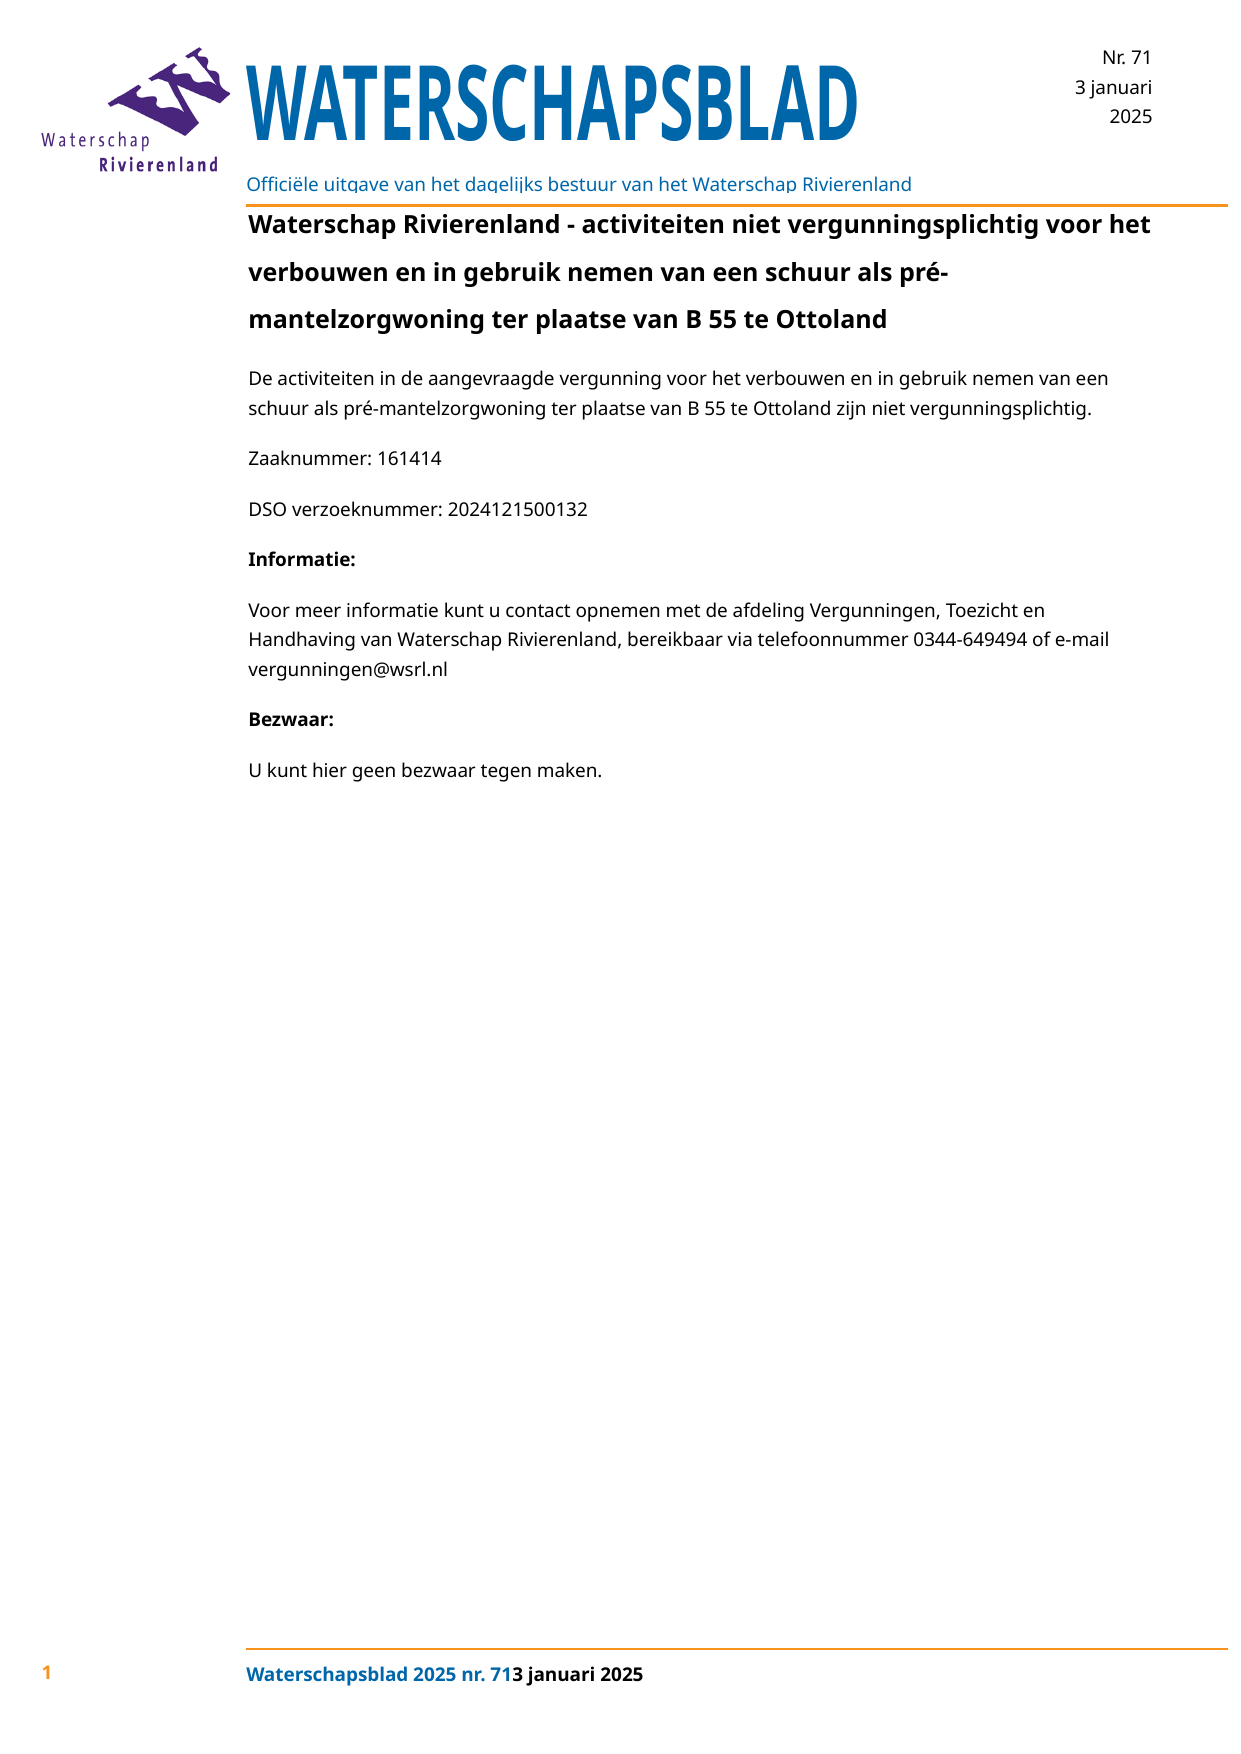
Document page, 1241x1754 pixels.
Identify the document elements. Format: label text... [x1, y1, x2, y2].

picture [41, 47, 231, 172]
text Zaaknummer: 161414 [248, 446, 1152, 471]
text DSO verzoeknummer: 2024121500132 [248, 496, 1152, 522]
text U kunt hier geen bezwaar tegen maken. [248, 757, 1152, 782]
text Waterschap Rivierenland - activiteiten niet vergunningsplichtig voor het verbouwen en in gebruik nemen van een schuur als pré-mantelzorgwoning ter plaatse van B 55 te Ottoland [248, 207, 1152, 336]
text Voor meer informatie kunt u contact opnemen met de afdeling Vergunningen, Toezicht en Handhaving van Waterschap Rivierenland, bereikbaar via telefoonnummer 0344-649494 of e-mail vergunningen@wsrl.nl [248, 597, 1152, 682]
text Bezwaar: [248, 706, 1152, 732]
text De activiteiten in de aangevraagde vergunning voor het verbouwen en in gebruik nemen van een schuur als pré-mantelzorgwoning ter plaatse van B 55 te Ottoland zijn niet vergunningsplichtig. [248, 366, 1152, 421]
text Informatie: [248, 546, 1152, 572]
